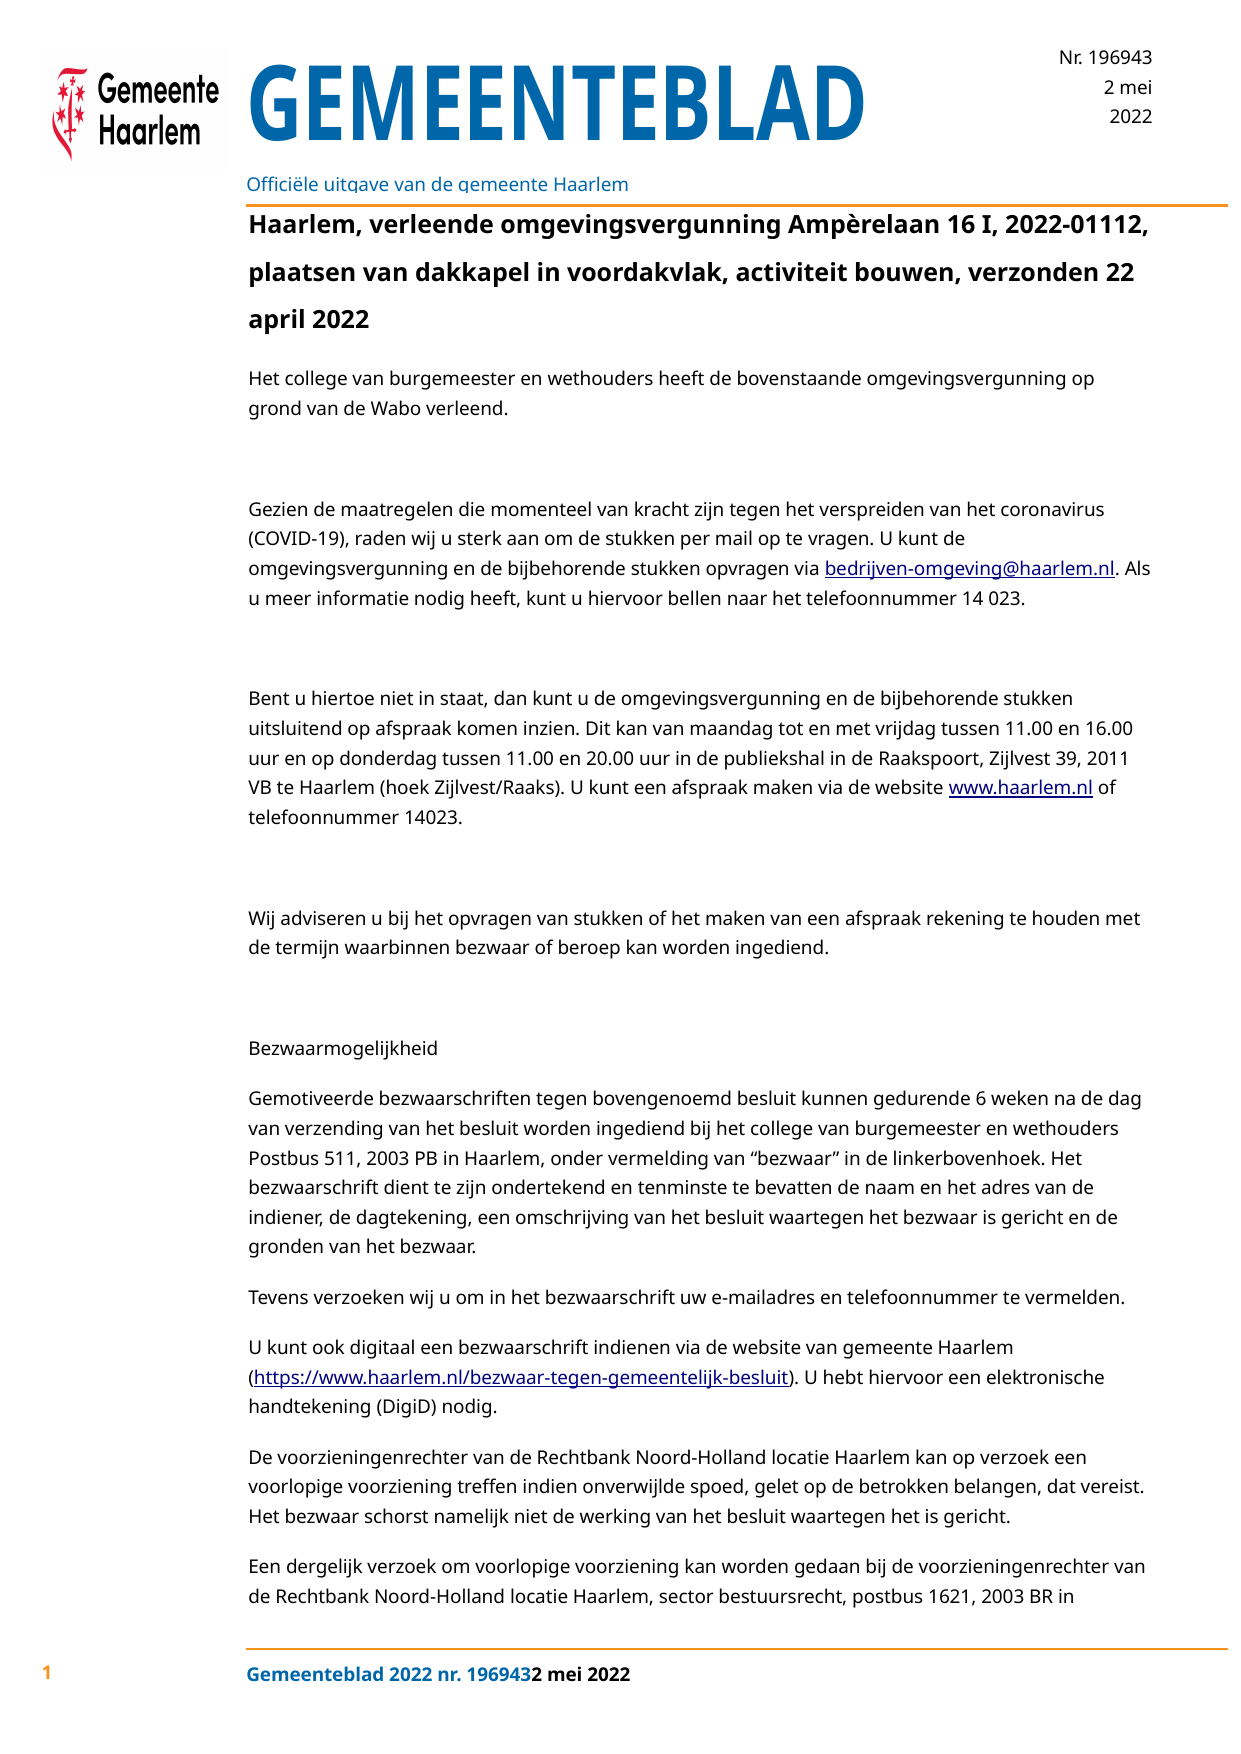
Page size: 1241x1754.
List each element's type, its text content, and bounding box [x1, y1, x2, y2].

text U kunt ook digitaal een bezwaarschrift indienen via de website van gemeente Haarlem (https://www.haarlem.nl/bezwaar-tegen-gemeentelijk-besluit). U hebt hiervoor een elektronische handtekening (DigiD) nodig. [248, 1334, 1152, 1419]
picture [41, 47, 231, 172]
text Bezwaarmogelijkheid [248, 1035, 1152, 1061]
text Wij adviseren u bij het opvragen van stukken of het maken van een afspraak rekening te houden met de termijn waarbinnen bezwaar of beroep kan worden ingediend. [248, 905, 1152, 960]
text De voorzieningenrechter van de Rechtbank Noord-Holland locatie Haarlem kan op verzoek een voorlopige voorziening treffen indien onverwijlde spoed, gelet op de betrokken belangen, dat vereist. Het bezwaar schorst namelijk niet de werking van het besluit waartegen het is gericht. [248, 1444, 1152, 1529]
text Tevens verzoeken wij u om in het bezwaarschrift uw e-mailadres en telefoonnummer te vermelden. [248, 1284, 1152, 1309]
text Een dergelijk verzoek om voorlopige voorziening kan worden gedaan bij de voorzieningenrechter van de Rechtbank Noord-Holland locatie Haarlem, sector bestuursrecht, postbus 1621, 2003 BR in [248, 1553, 1152, 1609]
text Haarlem, verleende omgevingsvergunning Ampèrelaan 16 I, 2022-01112, plaatsen van dakkapel in voordakvlak, activiteit bouwen, verzonden 22 april 2022 [248, 207, 1152, 336]
text Gezien de maatregelen die momenteel van kracht zijn tegen het verspreiden van het coronavirus (COVID-19), raden wij u sterk aan om de stukken per mail op te vragen. U kunt de omgevingsvergunning en de bijbehorende stukken opvragen via bedrijven-omgeving@haarlem.nl. Als u meer informatie nodig heeft, kunt u hiervoor bellen naar het telefoonnummer 14 023. [248, 496, 1152, 610]
text Gemotiveerde bezwaarschriften tegen bovengenoemd besluit kunnen gedurende 6 weken na de dag van verzending van het besluit worden ingediend bij het college van burgemeester en wethouders Postbus 511, 2003 PB in Haarlem, onder vermelding van “bezwaar” in de linkerbovenhoek. Het bezwaarschrift dient te zijn ondertekend en tenminste te bevatten de naam en het adres van de indiener, de dagtekening, een omschrijving van het besluit waartegen het bezwaar is gericht en de gronden van het bezwaar. [248, 1086, 1152, 1259]
text Het college van burgemeester en wethouders heeft de bovenstaande omgevingsvergunning op grond van de Wabo verleend. [248, 366, 1152, 421]
text Bent u hiertoe niet in staat, dan kunt u de omgevingsvergunning en de bijbehorende stukken uitsluitend op afspraak komen inzien. Dit kan van maandag tot en met vrijdag tussen 11.00 en 16.00 uur en op donderdag tussen 11.00 en 20.00 uur in de publiekshal in de Raakspoort, Zijlvest 39, 2011 VB te Haarlem (hoek Zijlvest/Raaks). U kunt een afspraak maken via de website www.haarlem.nl of telefoonnummer 14023. [248, 686, 1152, 829]
